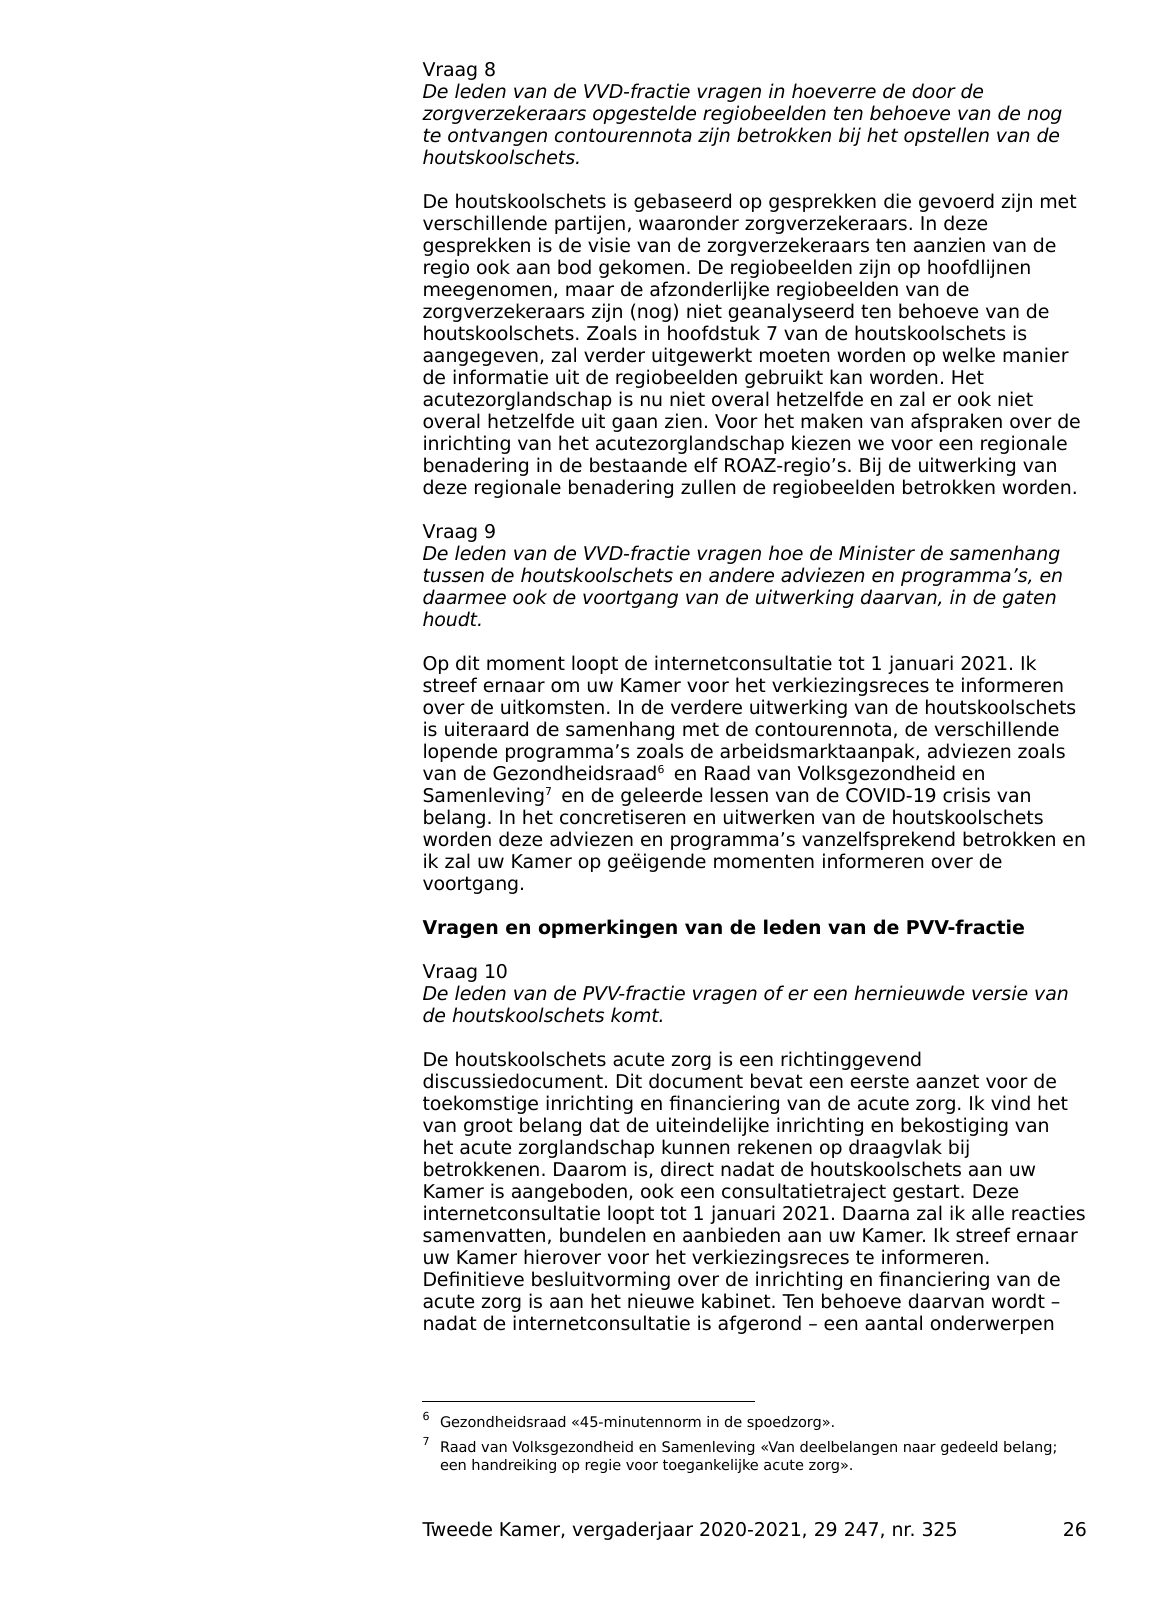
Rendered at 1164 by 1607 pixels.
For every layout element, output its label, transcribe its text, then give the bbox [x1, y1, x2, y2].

text De houtskoolschets is gebaseerd op gesprekken die gevoerd zijn met verschillende partijen, waaronder zorgverzekeraars. In deze gesprekken is de visie van de zorgverzekeraars ten aanzien van de regio ook aan bod gekomen. De regiobeelden zijn op hoofdlijnen meegenomen, maar de afzonderlijke regiobeelden van de zorgverzekeraars zijn (nog) niet geanalyseerd ten behoeve van de houtskoolschets. Zoals in hoofdstuk 7 van de houtskoolschets is aangegeven, zal verder uitgewerkt moeten worden op welke manier de informatie uit de regiobeelden gebruikt kan worden. Het acutezorglandschap is nu niet overal hetzelfde en zal er ook niet overal hetzelfde uit gaan zien. Voor het maken van afspraken over de inrichting van het acutezorglandschap kiezen we voor een regionale benadering in de bestaande elf ROAZ-regio’s. Bij de uitwerking van deze regionale benadering zullen de regiobeelden betrokken worden. [422, 191, 1087, 499]
text Op dit moment loopt de internetconsultatie tot 1 januari 2021. Ik streef ernaar om uw Kamer voor het verkiezingsreces te informeren over de uitkomsten. In de verdere uitwerking van de houtskoolschets is uiteraard de samenhang met de contourennota, de verschillende lopende programma’s zoals de arbeidsmarktaanpak, adviezen zoals van de Gezondheidsraad en Raad van Volksgezondheid en Samenleving en de geleerde lessen van de COVID-19 crisis van belang. In het concretiseren en uitwerken van de houtskoolschets worden deze adviezen en programma’s vanzelfsprekend betrokken en ik zal uw Kamer op geëigende momenten informeren over de voortgang. [422, 653, 1087, 895]
subtitle Vragen en opmerkingen van de leden van de PVV-fractie [422, 917, 1087, 939]
text Vraag 10 [422, 961, 1087, 983]
text Raad van Volksgezondheid en Samenleving «Van deelbelangen naar gedeeld belang; een handreiking op regie voor toegankelijke acute zorg». [422, 1435, 1087, 1474]
text Gezondheidsraad «45-minutennorm in de spoedzorg». [422, 1410, 1087, 1432]
text De leden van de VVD-fractie vragen in hoeverre de door de zorgverzekeraars opgestelde regiobeelden ten behoeve van de nog te ontvangen contourennota zijn betrokken bij het opstellen van de houtskoolschets. [422, 81, 1087, 169]
text Vraag 8 [422, 59, 1087, 81]
text Vraag 9 [422, 521, 1087, 543]
text De leden van de VVD-fractie vragen hoe de Minister de samenhang tussen de houtskoolschets en andere adviezen en programma’s, en daarmee ook de voortgang van de uitwerking daarvan, in de gaten houdt. [422, 543, 1087, 631]
text De houtskoolschets acute zorg is een richtinggevend discussiedocument. Dit document bevat een eerste aanzet voor de toekomstige inrichting en financiering van de acute zorg. Ik vind het van groot belang dat de uiteindelijke inrichting en bekostiging van het acute zorglandschap kunnen rekenen op draagvlak bij betrokkenen. Daarom is, direct nadat de houtskoolschets aan uw Kamer is aangeboden, ook een consultatietraject gestart. Deze internetconsultatie loopt tot 1 januari 2021. Daarna zal ik alle reacties samenvatten, bundelen en aanbieden aan uw Kamer. Ik streef ernaar uw Kamer hierover voor het verkiezingsreces te informeren. Definitieve besluitvorming over de inrichting en financiering van de acute zorg is aan het nieuwe kabinet. Ten behoeve daarvan wordt – nadat de internetconsultatie is afgerond – een aantal onderwerpen [422, 1049, 1087, 1335]
text De leden van de PVV-fractie vragen of er een hernieuwde versie van de houtskoolschets komt. [422, 983, 1087, 1027]
